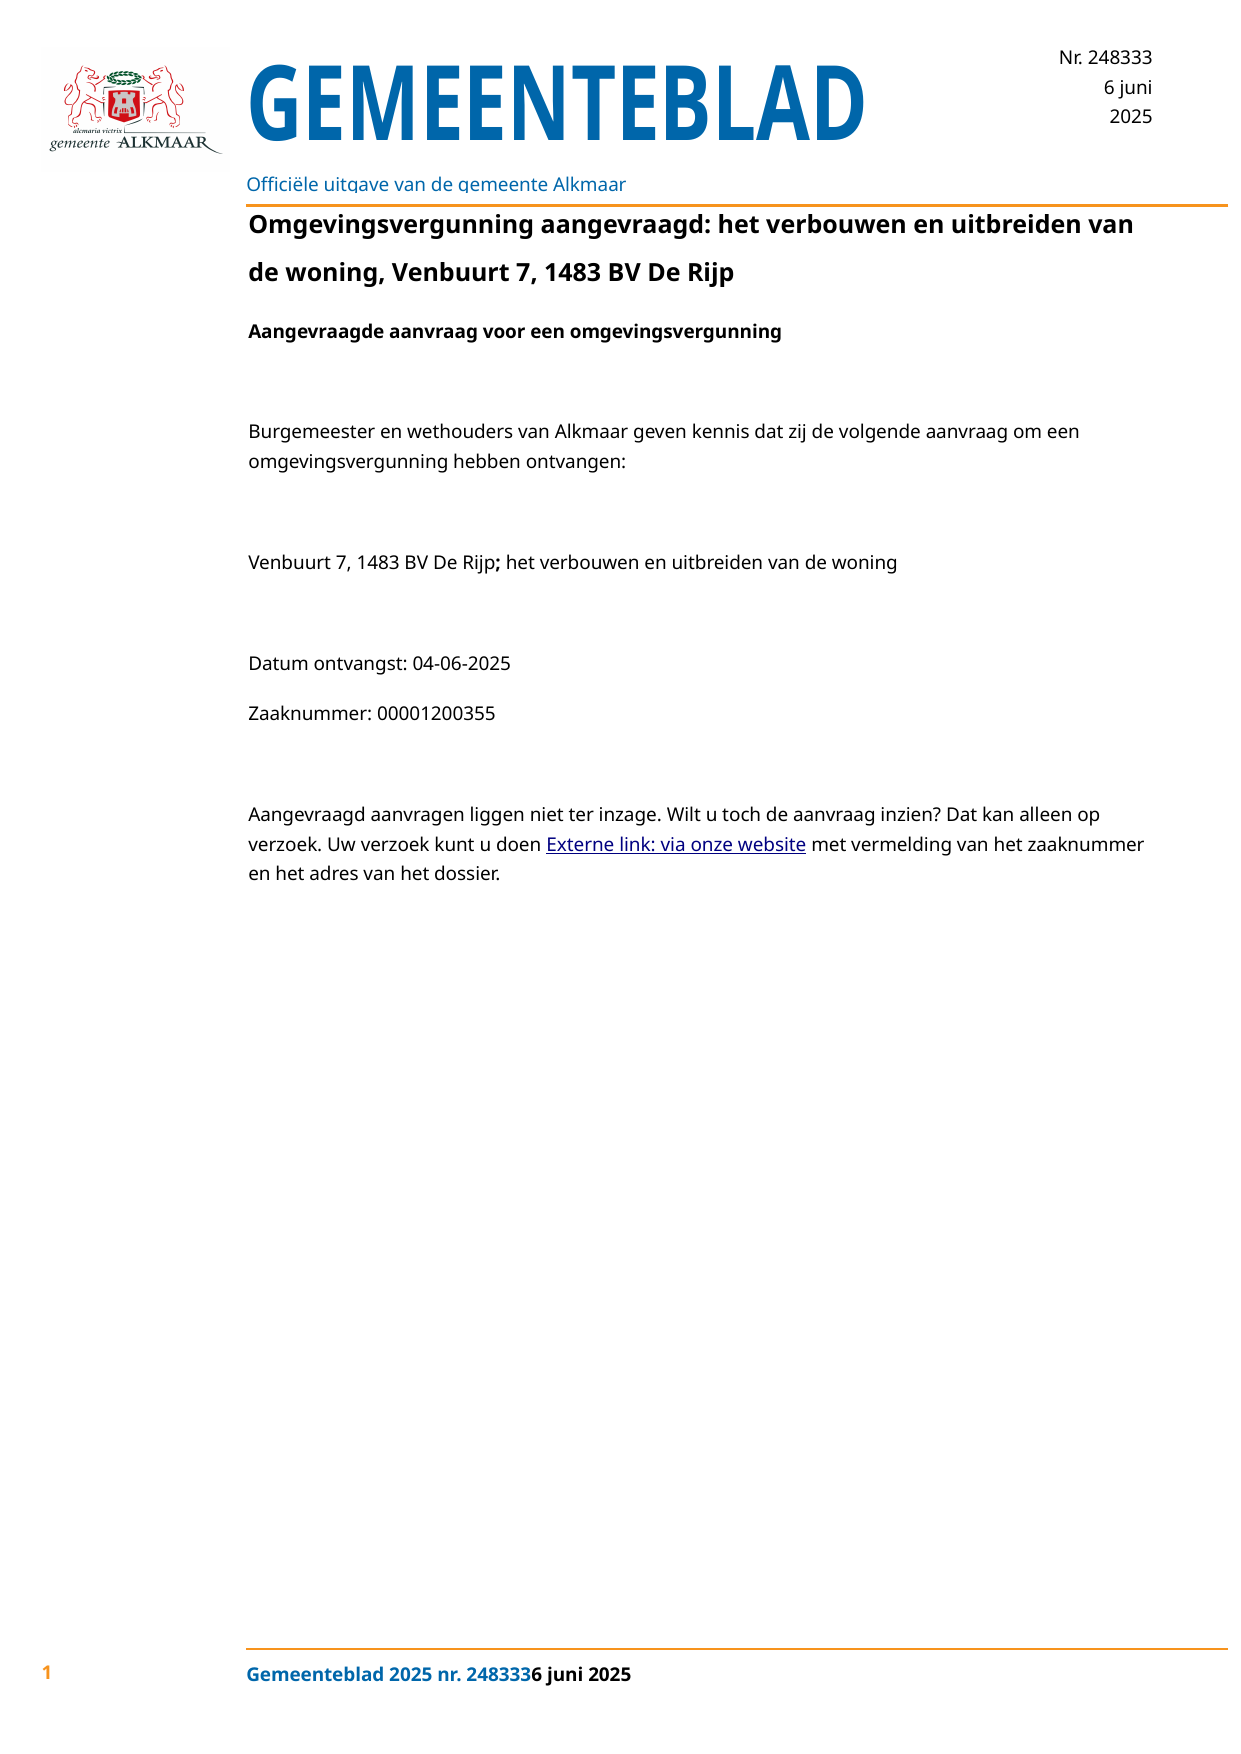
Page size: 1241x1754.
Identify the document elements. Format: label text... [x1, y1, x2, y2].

text Datum ontvangst: 04-06-2025 [248, 650, 1152, 676]
text Aangevraagde aanvraag voor een omgevingsvergunning [248, 318, 1152, 344]
text Aangevraagd aanvragen liggen niet ter inzage. Wilt u toch de aanvraag inzien? Dat kan alleen op verzoek. Uw verzoek kunt u doen Externe link: via onze website met vermelding van het zaaknummer en het adres van het dossier. [248, 801, 1152, 886]
text Zaaknummer: 00001200355 [248, 700, 1152, 726]
picture [41, 47, 231, 172]
text Omgevingsvergunning aangevraagd: het verbouwen en uitbreiden van de woning, Venbuurt 7, 1483 BV De Rijp [248, 207, 1152, 288]
text Venbuurt 7, 1483 BV De Rijp; het verbouwen en uitbreiden van de woning [248, 549, 1152, 575]
text Burgemeester en wethouders van Alkmaar geven kennis dat zij de volgende aanvraag om een omgevingsvergunning hebben ontvangen: [248, 419, 1152, 474]
